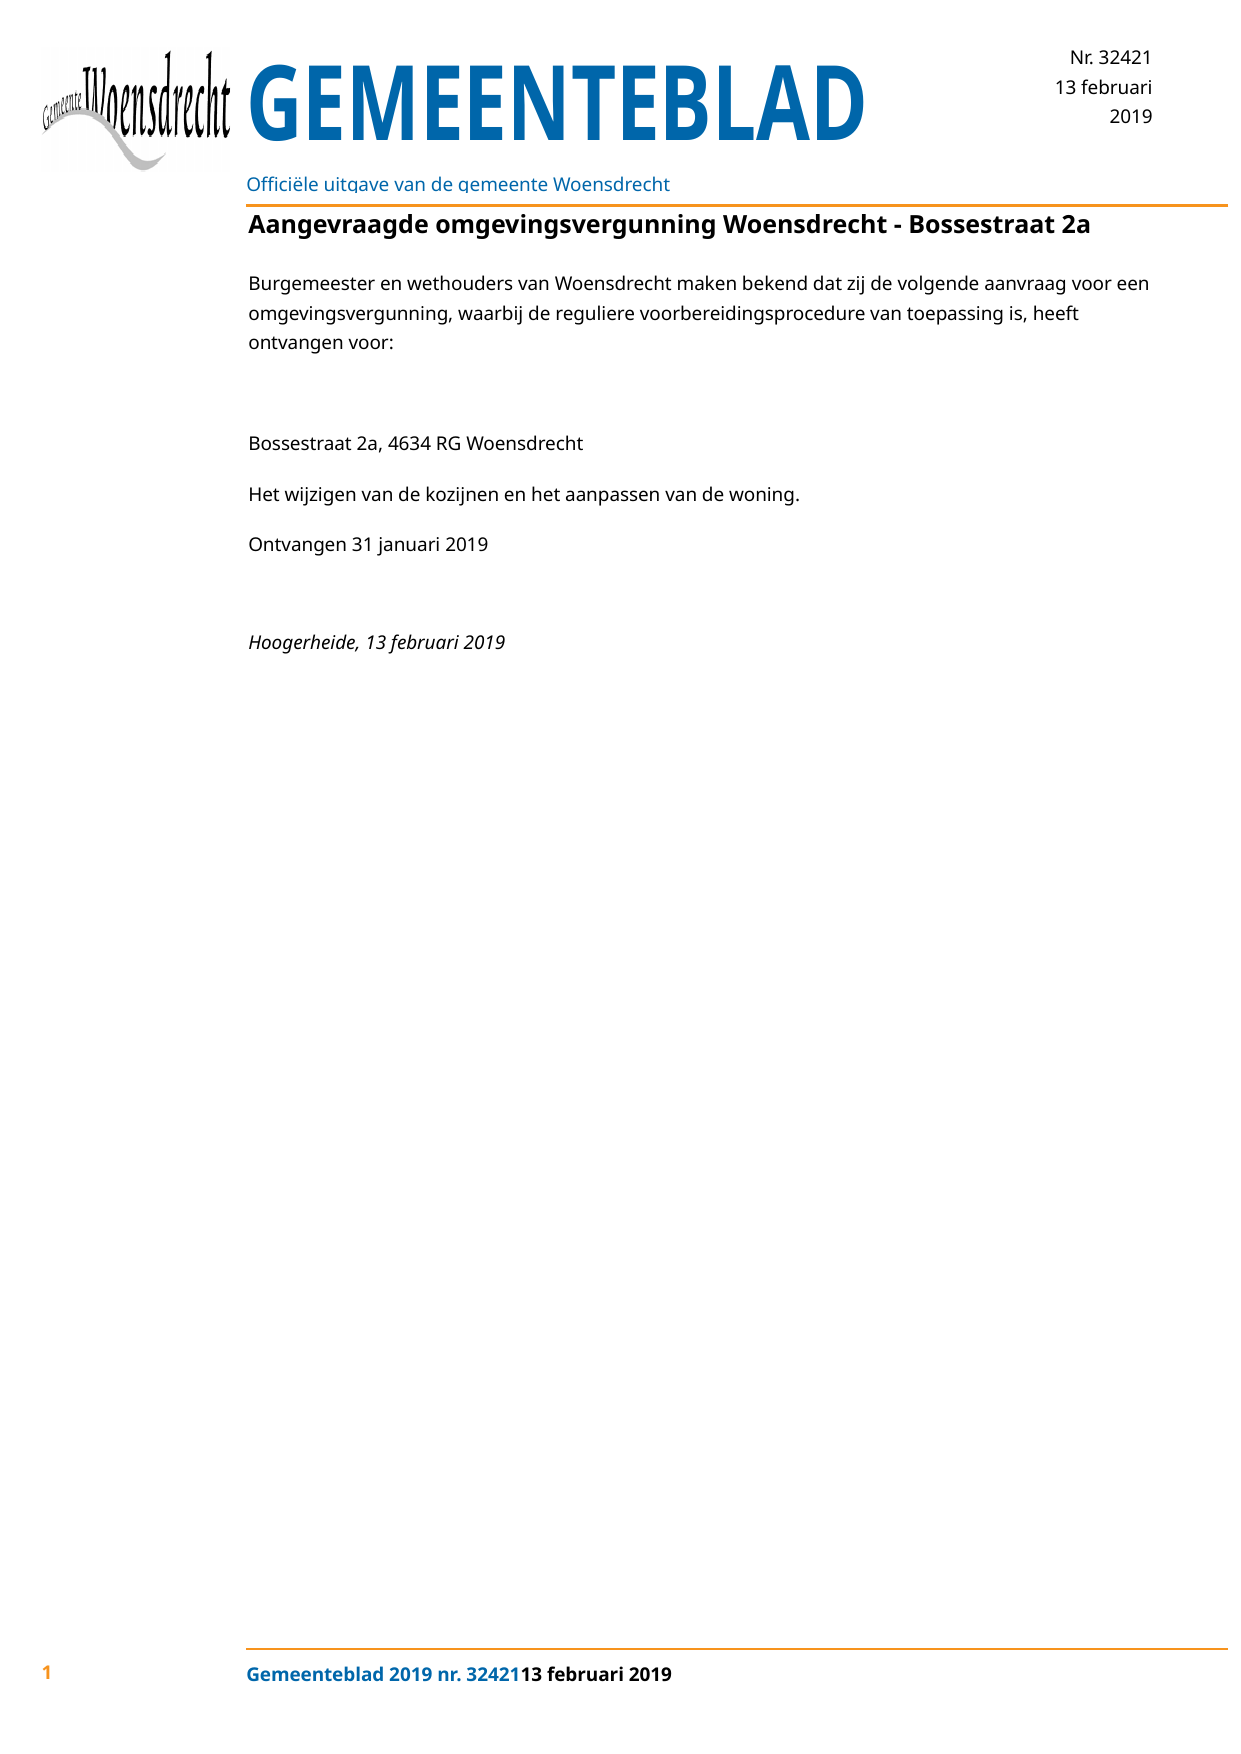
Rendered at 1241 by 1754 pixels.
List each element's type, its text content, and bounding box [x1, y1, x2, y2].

text Ontvangen 31 januari 2019 [248, 531, 1152, 557]
picture [41, 47, 231, 172]
text Aangevraagde omgevingsvergunning Woensdrecht - Bossestraat 2a [248, 207, 1152, 241]
text Hoogerheide, 13 februari 2019 [248, 629, 1152, 655]
text Burgemeester en wethouders van Woensdrecht maken bekend dat zij de volgende aanvraag voor een omgevingsvergunning, waarbij de reguliere voorbereidingsprocedure van toepassing is, heeft ontvangen voor: [248, 270, 1152, 355]
text Bossestraat 2a, 4634 RG Woensdrecht [248, 430, 1152, 456]
text Het wijzigen van de kozijnen en het aanpassen van de woning. [248, 481, 1152, 506]
